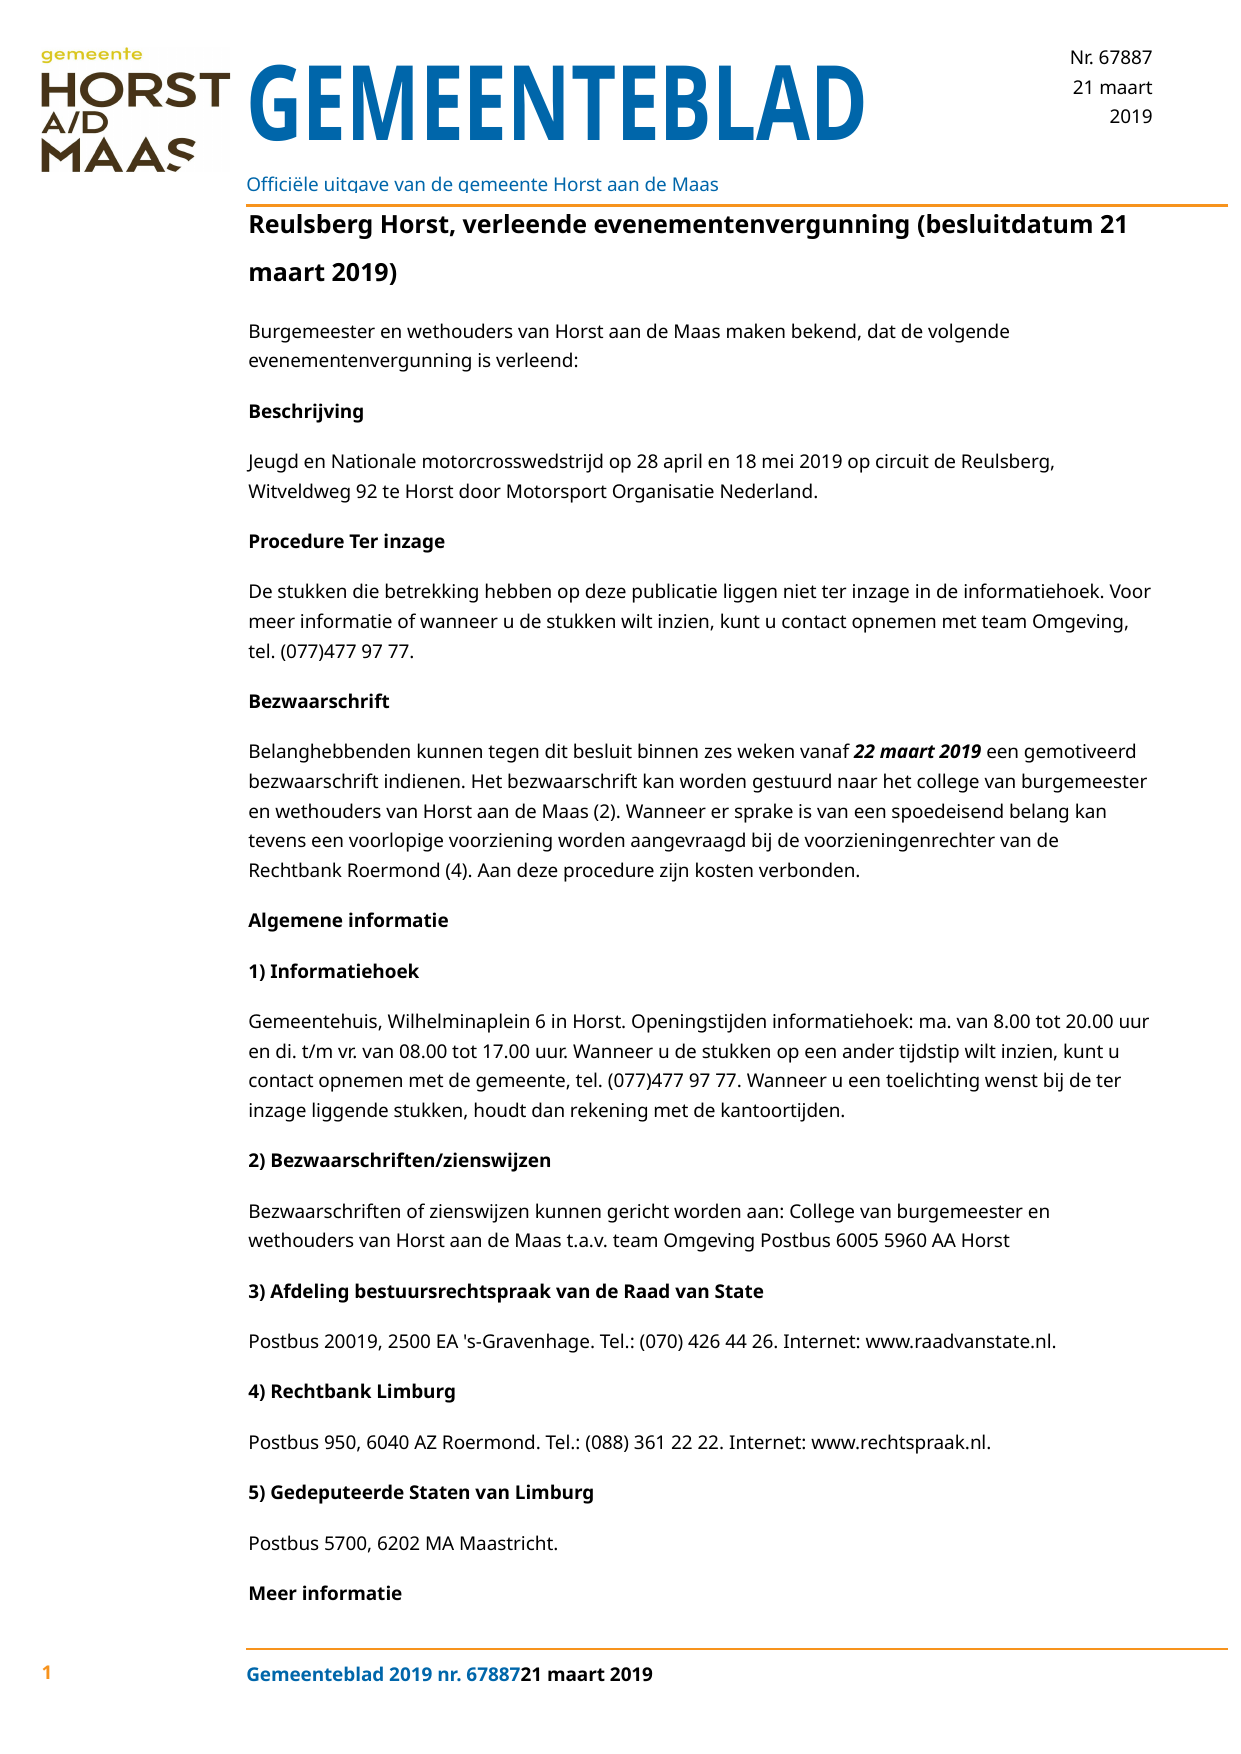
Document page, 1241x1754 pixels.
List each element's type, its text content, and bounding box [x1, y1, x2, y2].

text 5) Gedeputeerde Staten van Limburg [248, 1479, 1152, 1505]
text Postbus 5700, 6202 MA Maastricht. [248, 1530, 1152, 1556]
text Postbus 20019, 2500 EA 's-Gravenhage. Tel.: (070) 426 44 26. Internet: www.raadvanstate.nl. [248, 1328, 1152, 1354]
text 2) Bezwaarschriften/zienswijzen [248, 1147, 1152, 1173]
text Algemene informatie [248, 907, 1152, 933]
text 4) Rechtbank Limburg [248, 1379, 1152, 1404]
text Jeugd en Nationale motorcrosswedstrijd op 28 april en 18 mei 2019 op circuit de Reulsberg, Witveldweg 92 te Horst door Motorsport Organisatie Nederland. [248, 448, 1152, 504]
text 1) Informatiehoek [248, 958, 1152, 984]
text Belanghebbenden kunnen tegen dit besluit binnen zes weken vanaf 22 maart 2019 een gemotiveerd bezwaarschrift indienen. Het bezwaarschrift kan worden gestuurd naar het college van burgemeester en wethouders van Horst aan de Maas (2). Wanneer er sprake is van een spoedeisend belang kan tevens een voorlopige voorziening worden aangevraagd bij de voorzieningenrechter van de Rechtbank Roermond (4). Aan deze procedure zijn kosten verbonden. [248, 739, 1152, 883]
text Burgemeester en wethouders van Horst aan de Maas maken bekend, dat de volgende evenementenvergunning is verleend: [248, 318, 1152, 373]
picture [41, 47, 231, 172]
text 3) Afdeling bestuursrechtspraak van de Raad van State [248, 1278, 1152, 1304]
text Bezwaarschriften of zienswijzen kunnen gericht worden aan: College van burgemeester en wethouders van Horst aan de Maas t.a.v. team Omgeving Postbus 6005 5960 AA Horst [248, 1198, 1152, 1253]
text Meer informatie [248, 1580, 1152, 1606]
text Gemeentehuis, Wilhelminaplein 6 in Horst. Openingstijden informatiehoek: ma. van 8.00 tot 20.00 uur en di. t/m vr. van 08.00 tot 17.00 uur. Wanneer u de stukken op een ander tijdstip wilt inzien, kunt u contact opnemen met de gemeente, tel. (077)477 97 77. Wanneer u een toelichting wenst bij de ter inzage liggende stukken, houdt dan rekening met de kantoortijden. [248, 1008, 1152, 1123]
text Beschrijving [248, 398, 1152, 424]
text De stukken die betrekking hebben op deze publicatie liggen niet ter inzage in de informatiehoek. Voor meer informatie of wanneer u de stukken wilt inzien, kunt u contact opnemen met team Omgeving, tel. (077)477 97 77. [248, 579, 1152, 664]
text Postbus 950, 6040 AZ Roermond. Tel.: (088) 361 22 22. Internet: www.rechtspraak.nl. [248, 1429, 1152, 1455]
text Bezwaarschrift [248, 688, 1152, 714]
text Procedure Ter inzage [248, 528, 1152, 554]
text Reulsberg Horst, verleende evenementenvergunning (besluitdatum 21 maart 2019) [248, 207, 1152, 288]
